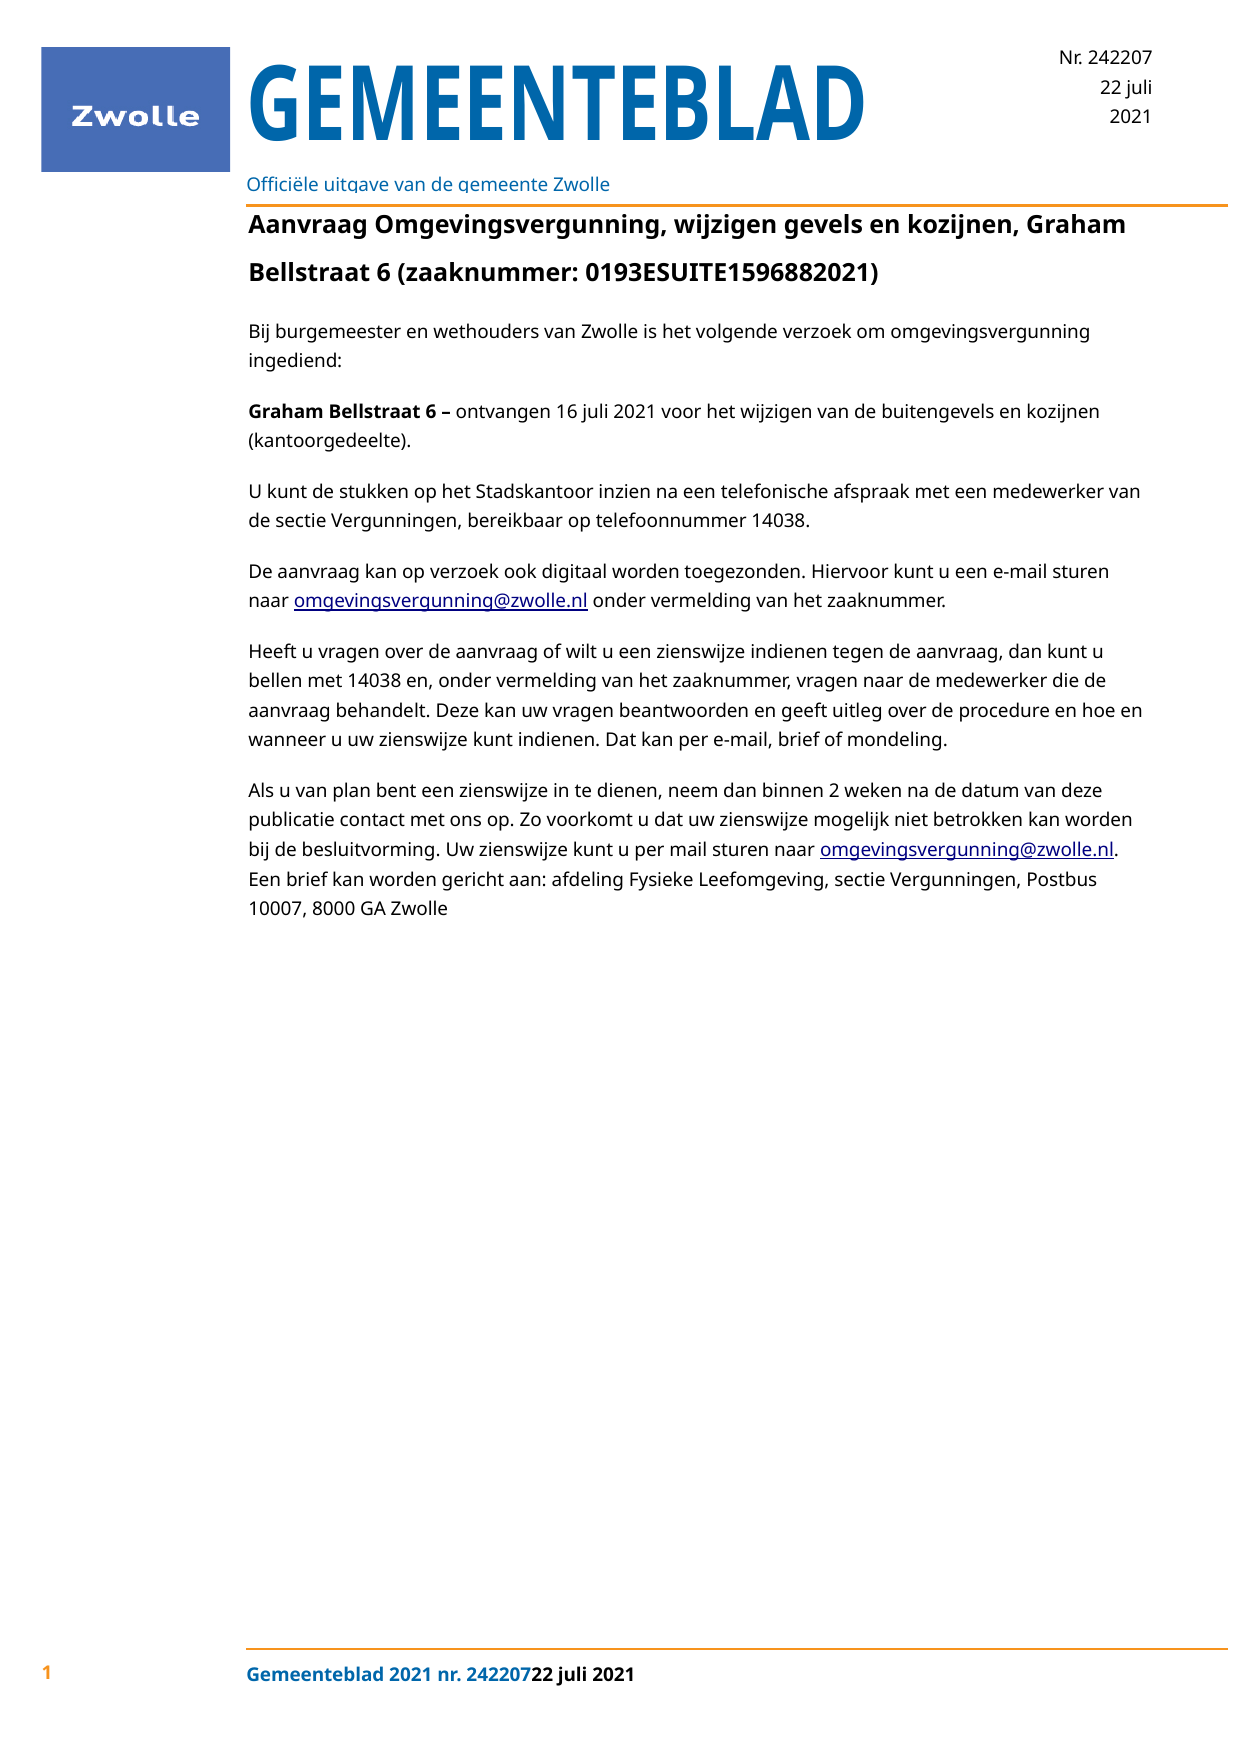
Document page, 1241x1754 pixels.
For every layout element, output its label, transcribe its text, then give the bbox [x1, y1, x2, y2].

text Heeft u vragen over de aanvraag of wilt u een zienswijze indienen tegen de aanvraag, dan kunt u bellen met 14038 en, onder vermelding van het zaaknummer, vragen naar de medewerker die de aanvraag behandelt. Deze kan uw vragen beantwoorden en geeft uitleg over de procedure en hoe en wanneer u uw zienswijze kunt indienen. Dat kan per e-mail, brief of mondeling. [248, 638, 1152, 752]
text Graham Bellstraat 6 – ontvangen 16 juli 2021 voor het wijzigen van de buitengevels en kozijnen (kantoorgedeelte). [248, 398, 1152, 453]
text U kunt de stukken op het Stadskantoor inzien na een telefonische afspraak met een medewerker van de sectie Vergunningen, bereikbaar op telefoonnummer 14038. [248, 478, 1152, 533]
picture [41, 47, 231, 172]
text Bij burgemeester en wethouders van Zwolle is het volgende verzoek om omgevingsvergunning ingediend: [248, 318, 1152, 373]
text Aanvraag Omgevingsvergunning, wijzigen gevels en kozijnen, Graham Bellstraat 6 (zaaknummer: 0193ESUITE1596882021) [248, 207, 1152, 288]
text Als u van plan bent een zienswijze in te dienen, neem dan binnen 2 weken na de datum van deze publicatie contact met ons op. Zo voorkomt u dat uw zienswijze mogelijk niet betrokken kan worden bij de besluitvorming. Uw zienswijze kunt u per mail sturen naar omgevingsvergunning@zwolle.nl. Een brief kan worden gericht aan: afdeling Fysieke Leefomgeving, sectie Vergunningen, Postbus 10007, 8000 GA Zwolle [248, 777, 1152, 921]
text De aanvraag kan op verzoek ook digitaal worden toegezonden. Hiervoor kunt u een e-mail sturen naar omgevingsvergunning@zwolle.nl onder vermelding van het zaaknummer. [248, 558, 1152, 613]
